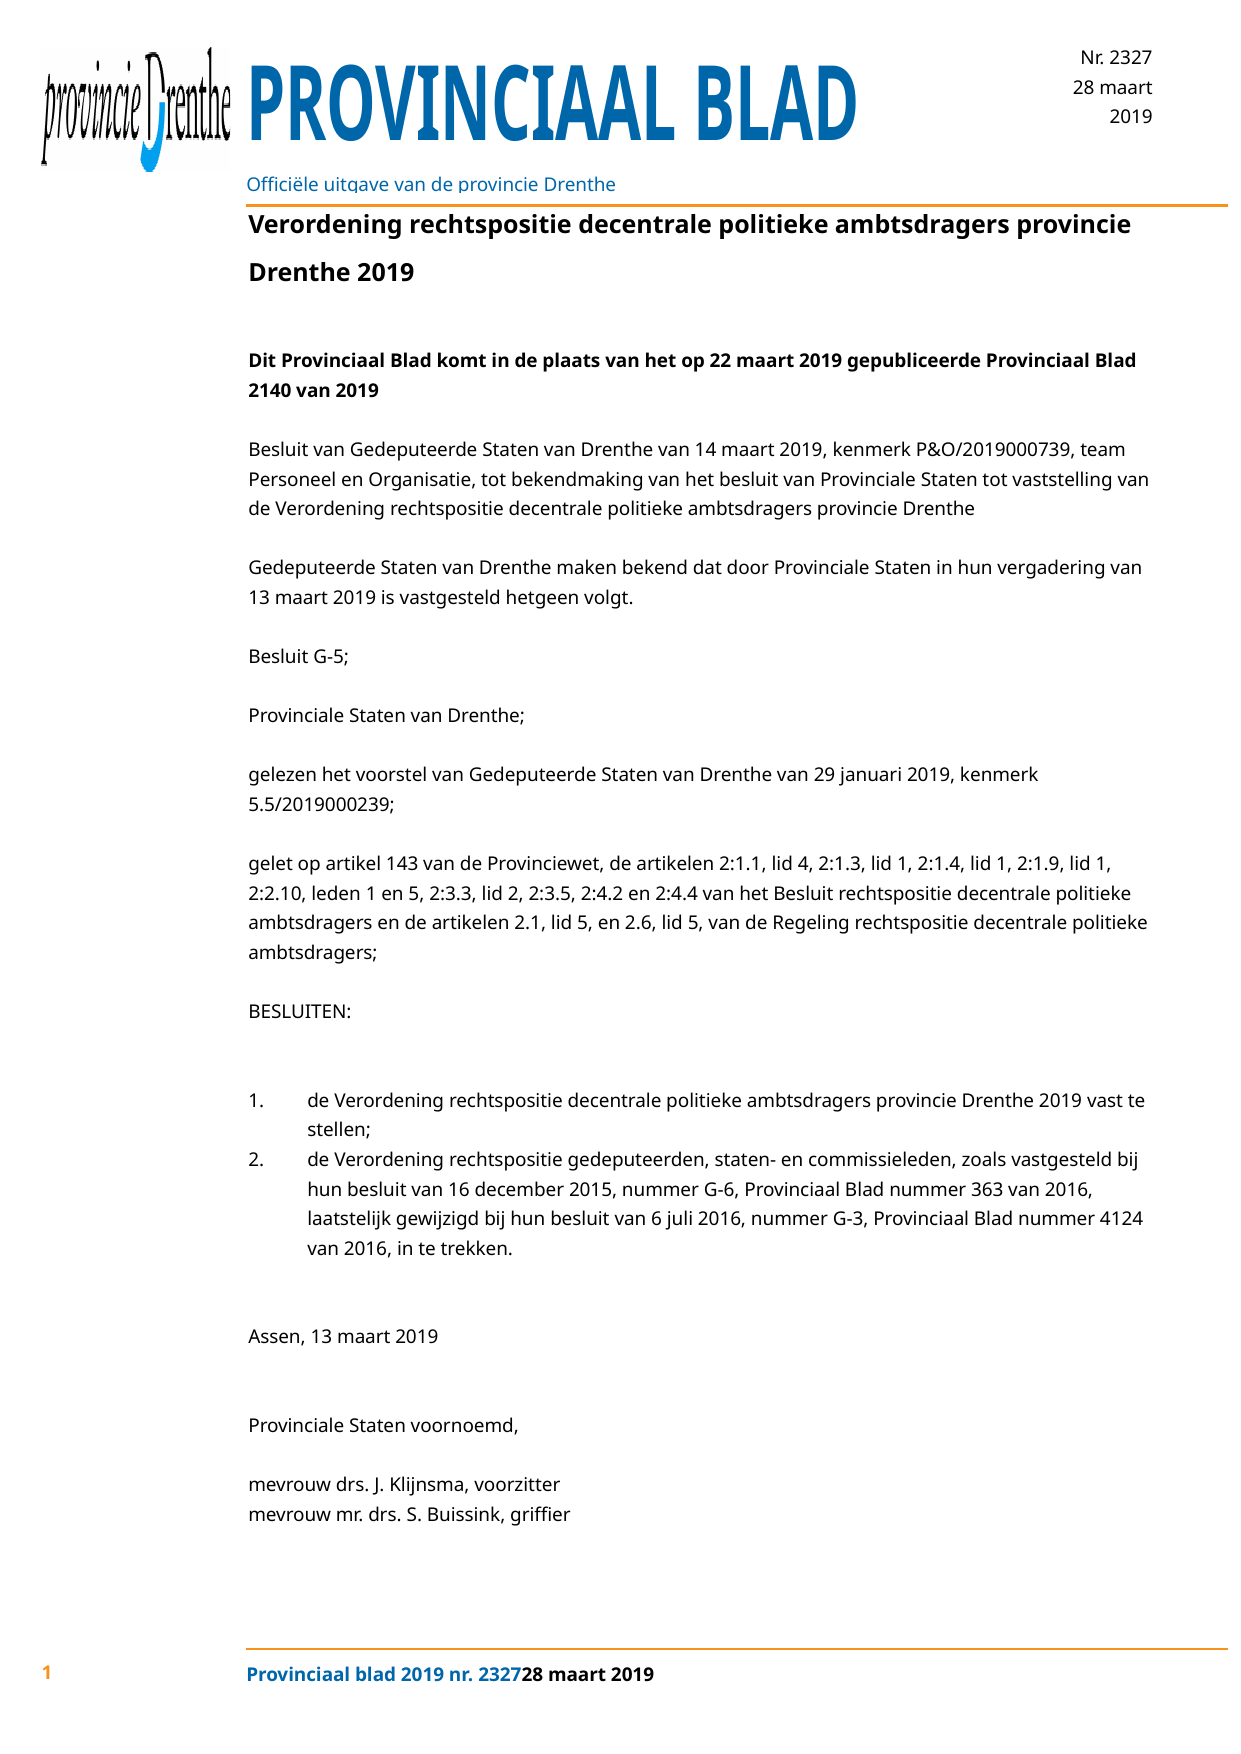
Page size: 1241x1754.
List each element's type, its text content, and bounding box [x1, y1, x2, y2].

list de Verordening rechtspositie gedeputeerden, staten- en commissieleden, zoals vastgesteld bij hun besluit van 16 december 2015, nummer G-6, Provinciaal Blad nummer 363 van 2016, laatstelijk gewijzigd bij hun besluit van 6 juli 2016, nummer G-3, Provinciaal Blad nummer 4124 van 2016, in te trekken. [248, 1146, 1152, 1261]
text Provinciale Staten van Drenthe; [248, 702, 1152, 728]
text gelet op artikel 143 van de Provinciewet, de artikelen 2:1.1, lid 4, 2:1.3, lid 1, 2:1.4, lid 1, 2:1.9, lid 1, 2:2.10, leden 1 en 5, 2:3.3, lid 2, 2:3.5, 2:4.2 en 2:4.4 van het Besluit rechtspositie decentrale politieke ambtsdragers en de artikelen 2.1, lid 5, en 2.6, lid 5, van de Regeling rechtspositie decentrale politieke ambtsdragers; [248, 850, 1152, 965]
text Assen, 13 maart 2019 [248, 1324, 1152, 1349]
text Verordening rechtspositie decentrale politieke ambtsdragers provincie Drenthe 2019 [248, 207, 1152, 288]
text Besluit van Gedeputeerde Staten van Drenthe van 14 maart 2019, kenmerk P&O/2019000739, team Personeel en Organisatie, tot bekendmaking van het besluit van Provinciale Staten tot vaststelling van de Verordening rechtspositie decentrale politieke ambtsdragers provincie Drenthe [248, 436, 1152, 521]
text Provinciale Staten voornoemd, [248, 1412, 1152, 1438]
picture [41, 47, 231, 172]
text gelezen het voorstel van Gedeputeerde Staten van Drenthe van 29 januari 2019, kenmerk 5.5/2019000239; [248, 762, 1152, 817]
text BESLUITEN: [248, 998, 1152, 1024]
list de Verordening rechtspositie decentrale politieke ambtsdragers provincie Drenthe 2019 vast te stellen; [248, 1087, 1152, 1142]
text Dit Provinciaal Blad komt in de plaats van het op 22 maart 2019 gepubliceerde Provinciaal Blad 2140 van 2019 [248, 347, 1152, 403]
text mevrouw mr. drs. S. Buissink, griffier [248, 1501, 1152, 1527]
text Gedeputeerde Staten van Drenthe maken bekend dat door Provinciale Staten in hun vergadering van 13 maart 2019 is vastgesteld hetgeen volgt. [248, 554, 1152, 610]
text mevrouw drs. J. Klijnsma, voorzitter [248, 1472, 1152, 1497]
text Besluit G-5; [248, 643, 1152, 669]
